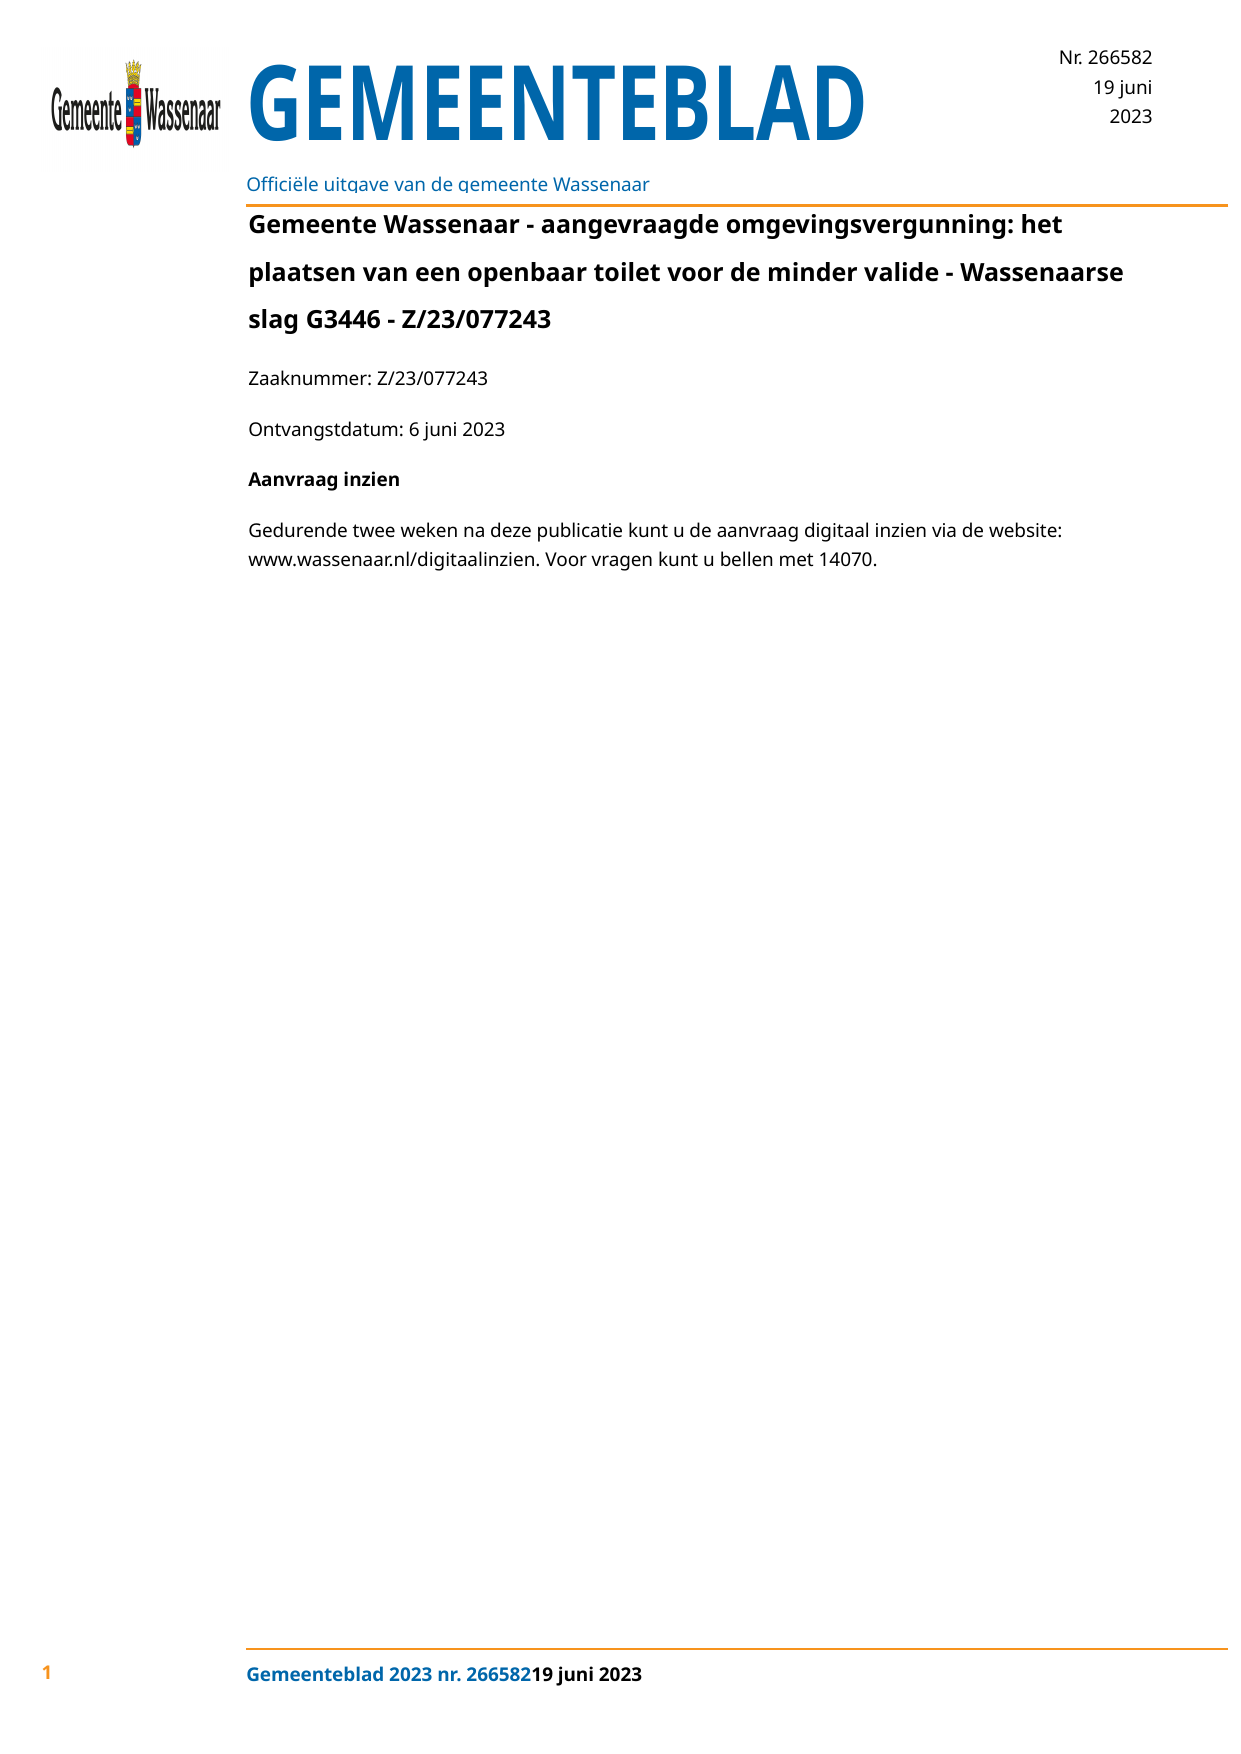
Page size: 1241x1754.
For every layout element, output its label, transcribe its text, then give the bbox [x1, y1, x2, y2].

picture [41, 47, 231, 172]
text Zaaknummer: Z/23/077243 [248, 366, 1152, 391]
text Gemeente Wassenaar - aangevraagde omgevingsvergunning: het plaatsen van een openbaar toilet voor de minder valide - Wassenaarse slag G3446 - Z/23/077243 [248, 207, 1152, 336]
text Gedurende twee weken na deze publicatie kunt u de aanvraag digitaal inzien via de website: www.wassenaar.nl/digitaalinzien. Voor vragen kunt u bellen met 14070. [248, 517, 1152, 572]
text Ontvangstdatum: 6 juni 2023 [248, 416, 1152, 442]
text Aanvraag inzien [248, 466, 1152, 492]
